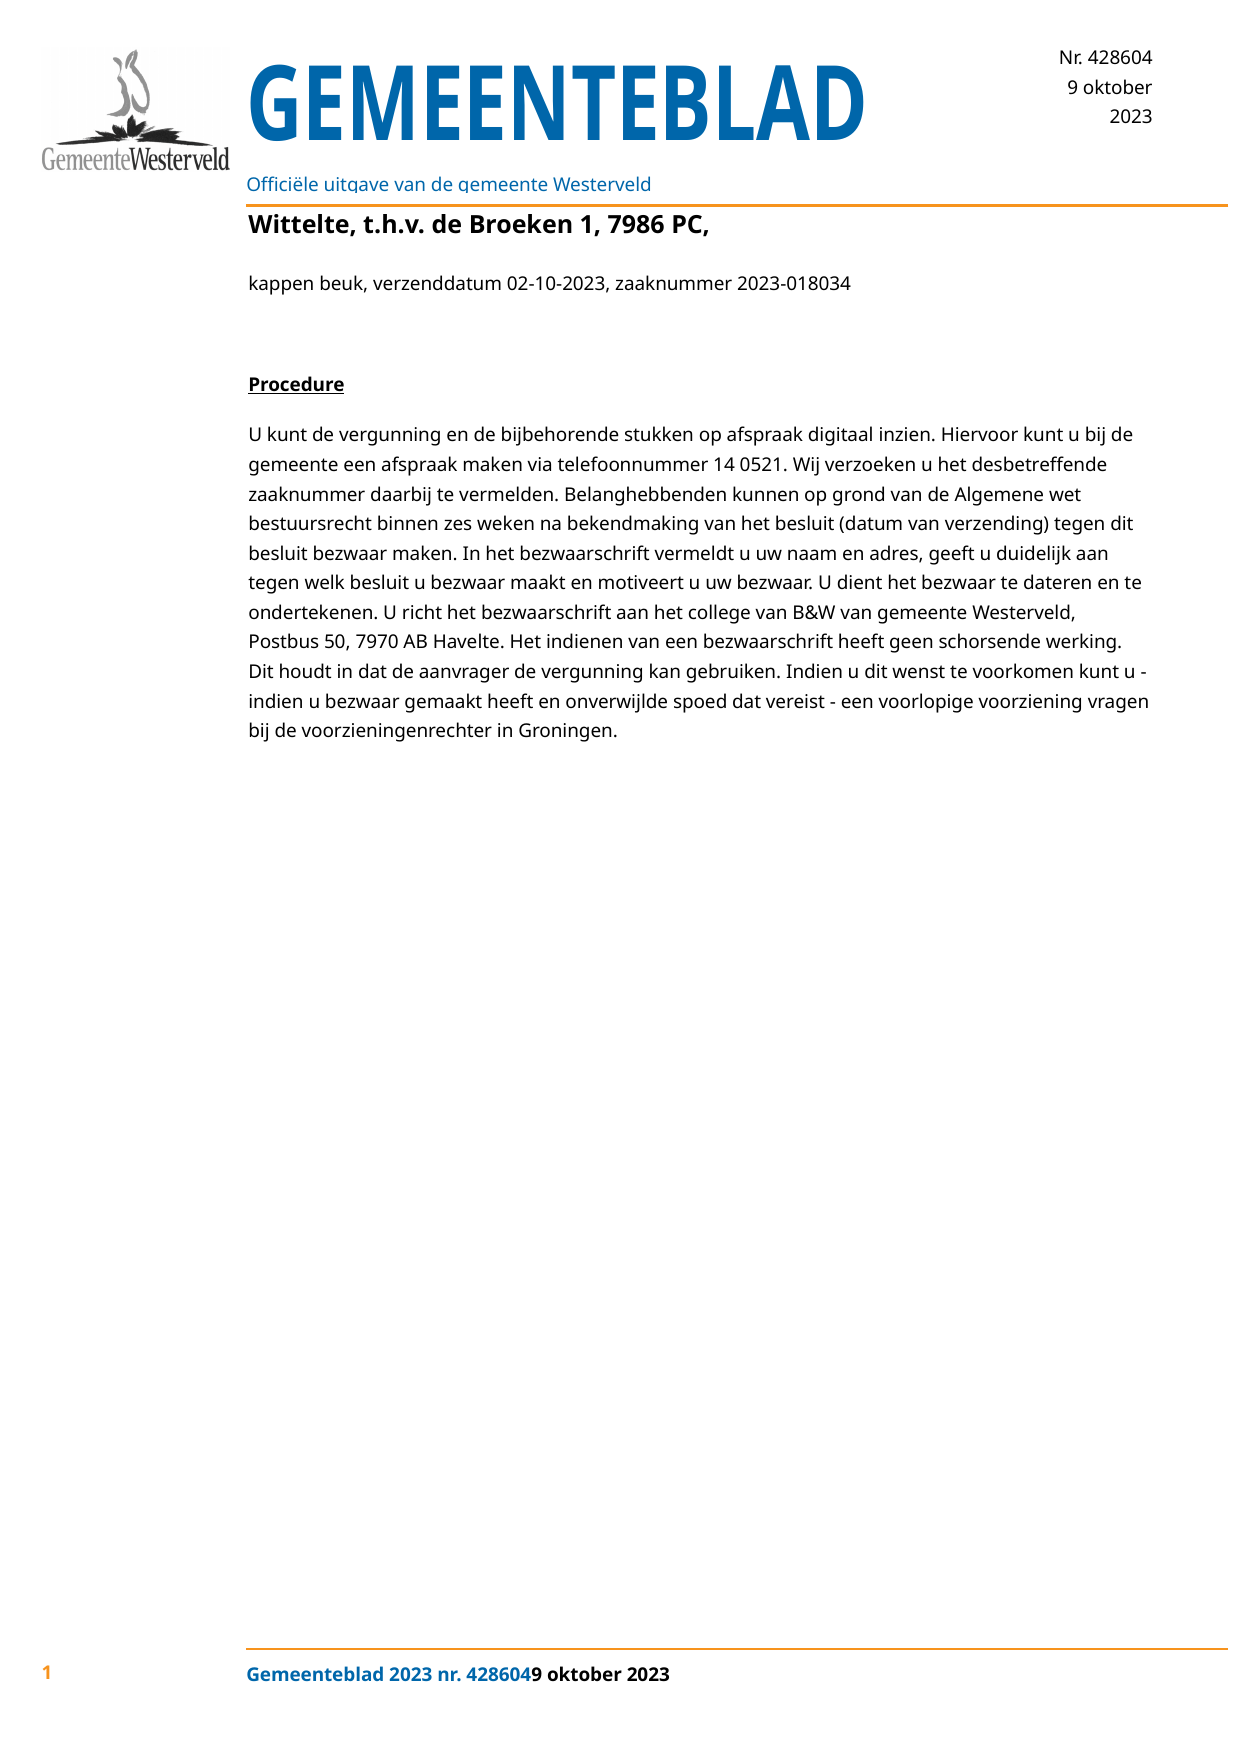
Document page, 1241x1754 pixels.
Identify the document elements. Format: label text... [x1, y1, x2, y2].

text Wittelte, t.h.v. de Broeken 1, 7986 PC, [248, 207, 1152, 241]
text Procedure [248, 371, 1152, 397]
picture [41, 47, 231, 172]
text kappen beuk, verzenddatum 02-10-2023, zaaknummer 2023-018034 [248, 270, 1152, 296]
text U kunt de vergunning en de bijbehorende stukken op afspraak digitaal inzien. Hiervoor kunt u bij de gemeente een afspraak maken via telefoonnummer 14 0521. Wij verzoeken u het desbetreffende zaaknummer daarbij te vermelden. Belanghebbenden kunnen op grond van de Algemene wet bestuursrecht binnen zes weken na bekendmaking van het besluit (datum van verzending) tegen dit besluit bezwaar maken. In het bezwaarschrift vermeldt u uw naam en adres, geeft u duidelijk aan tegen welk besluit u bezwaar maakt en motiveert u uw bezwaar. U dient het bezwaar te dateren en te ondertekenen. U richt het bezwaarschrift aan het college van B&W van gemeente Westerveld, Postbus 50, 7970 AB Havelte. Het indienen van een bezwaarschrift heeft geen schorsende werking. Dit houdt in dat de aanvrager de vergunning kan gebruiken. Indien u dit wenst te voorkomen kunt u - indien u bezwaar gemaakt heeft en onverwijlde spoed dat vereist - een voorlopige voorziening vragen bij de voorzieningenrechter in Groningen. [248, 422, 1152, 743]
